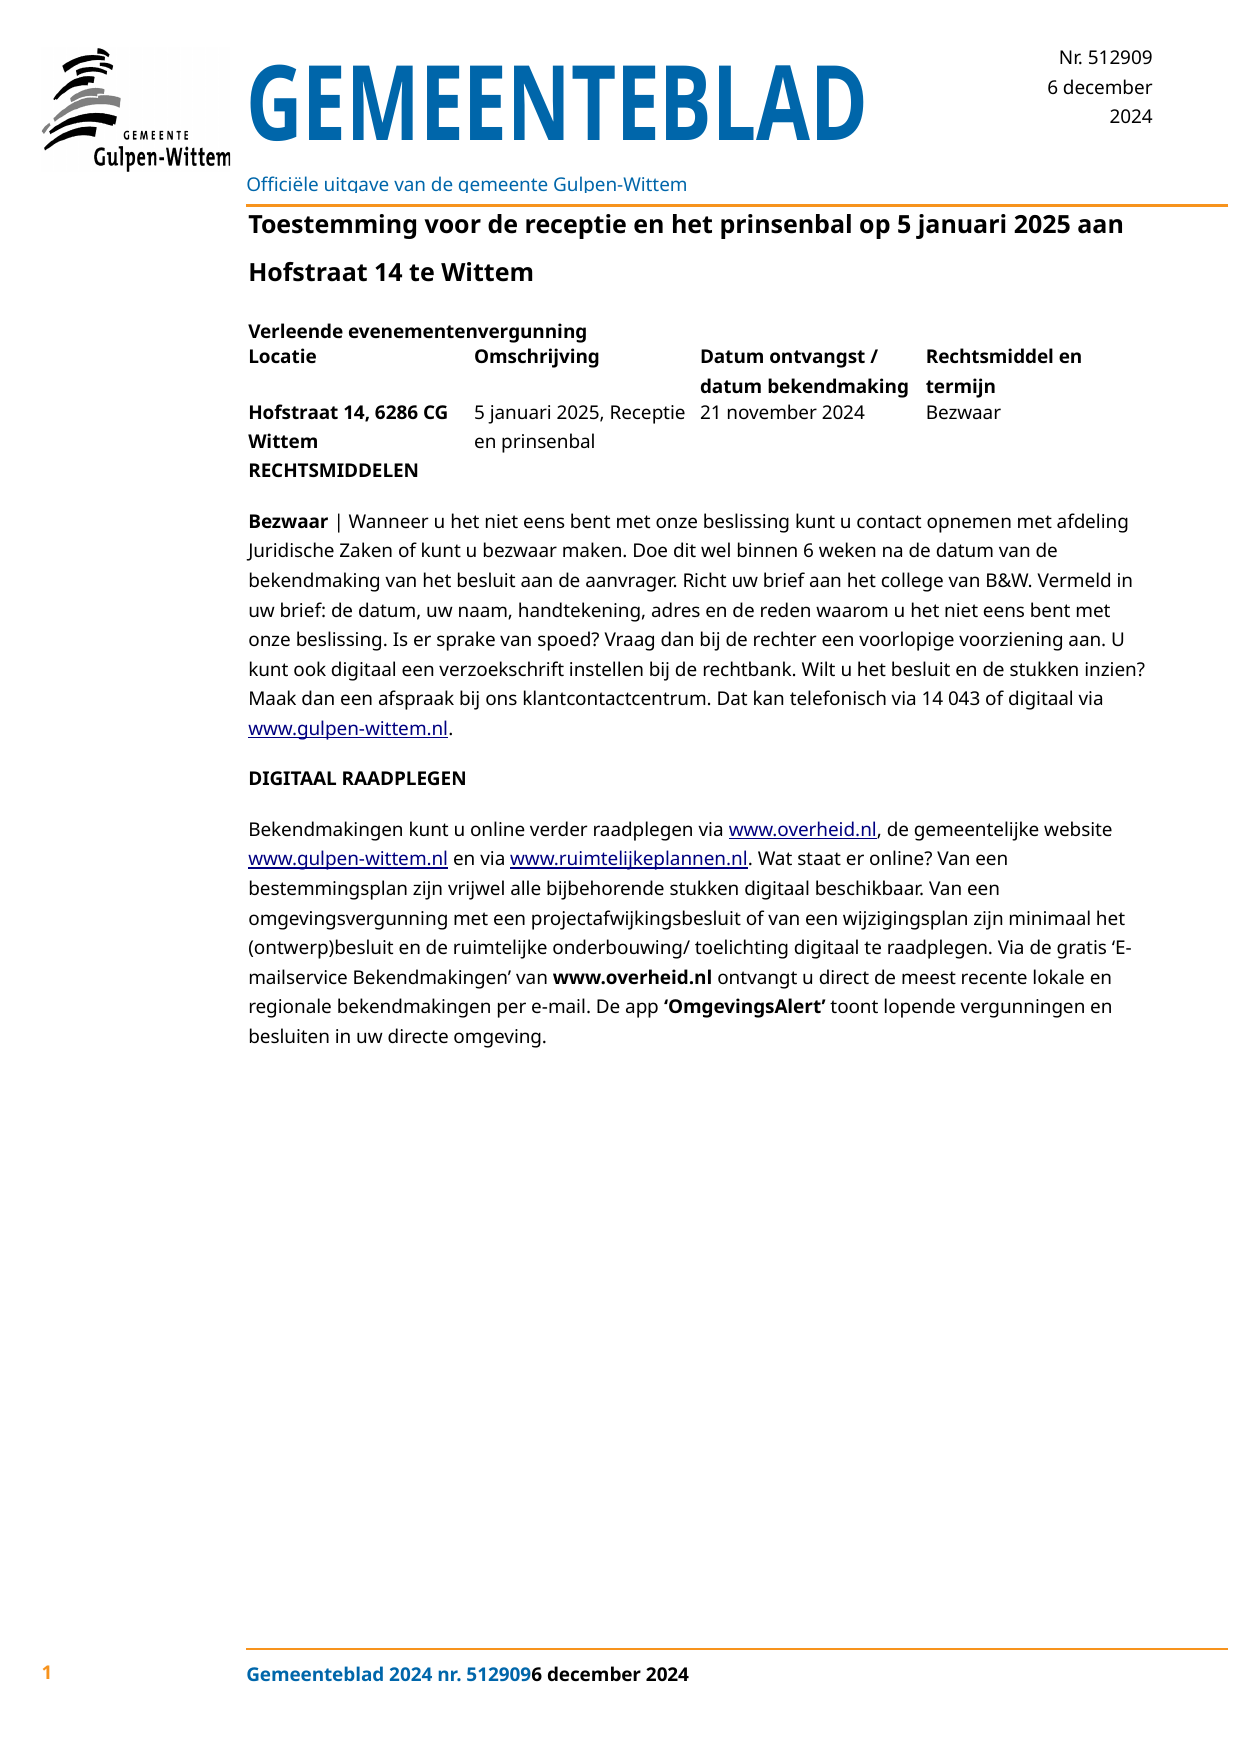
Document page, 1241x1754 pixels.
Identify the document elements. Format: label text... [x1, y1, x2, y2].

text DIGITAAL RAADPLEGEN [248, 766, 1152, 791]
table_cell Omschrijving [474, 344, 700, 399]
table_cell 5 januari 2025, Receptie en prinsenbal [474, 399, 700, 454]
table_cell Datum ontvangst / datum bekendmaking [700, 344, 926, 399]
text Bekendmakingen kunt u online verder raadplegen via www.overheid.nl, de gemeentelijke website www.gulpen-wittem.nl en via www.ruimtelijkeplannen.nl. Wat staat er online? Van een bestemmingsplan zijn vrijwel alle bijbehorende stukken digitaal beschikbaar. Van een omgevingsvergunning met een projectafwijkingsbesluit of van een wijzigingsplan zijn minimaal het (ontwerp)besluit en de ruimtelijke onderbouwing/ toelichting digitaal te raadplegen. Via de gratis ‘E-mailservice Bekendmakingen’ van www.overheid.nl ontvangt u direct de meest recente lokale en regionale bekendmakingen per e-mail. De app ‘OmgevingsAlert’ toont lopende vergunningen en besluiten in uw directe omgeving. [248, 816, 1152, 1049]
picture [41, 47, 231, 172]
text Toestemming voor de receptie en het prinsenbal op 5 januari 2025 aan Hofstraat 14 te Wittem [248, 207, 1152, 288]
table_cell Bezwaar [926, 399, 1152, 454]
table_cell Hofstraat 14, 6286 CG Wittem [248, 399, 474, 454]
table_header Verleende evenementenvergunning [248, 318, 1152, 344]
text Bezwaar | Wanneer u het niet eens bent met onze beslissing kunt u contact opnemen met afdeling Juridische Zaken of kunt u bezwaar maken. Doe dit wel binnen 6 weken na de datum van de bekendmaking van het besluit aan de aanvrager. Richt uw brief aan het college van B&W. Vermeld in uw brief: de datum, uw naam, handtekening, adres en de reden waarom u het niet eens bent met onze beslissing. Is er sprake van spoed? Vraag dan bij de rechter een voorlopige voorziening aan. U kunt ook digitaal een verzoekschrift instellen bij de rechtbank. Wilt u het besluit en de stukken inzien? Maak dan een afspraak bij ons klantcontactcentrum. Dat kan telefonisch via 14 043 of digitaal via www.gulpen-wittem.nl. [248, 508, 1152, 741]
table_cell 21 november 2024 [700, 399, 926, 454]
text RECHTSMIDDELEN [248, 458, 1152, 483]
table_cell Locatie [248, 344, 474, 399]
table_cell Rechtsmiddel en termijn [926, 344, 1152, 399]
